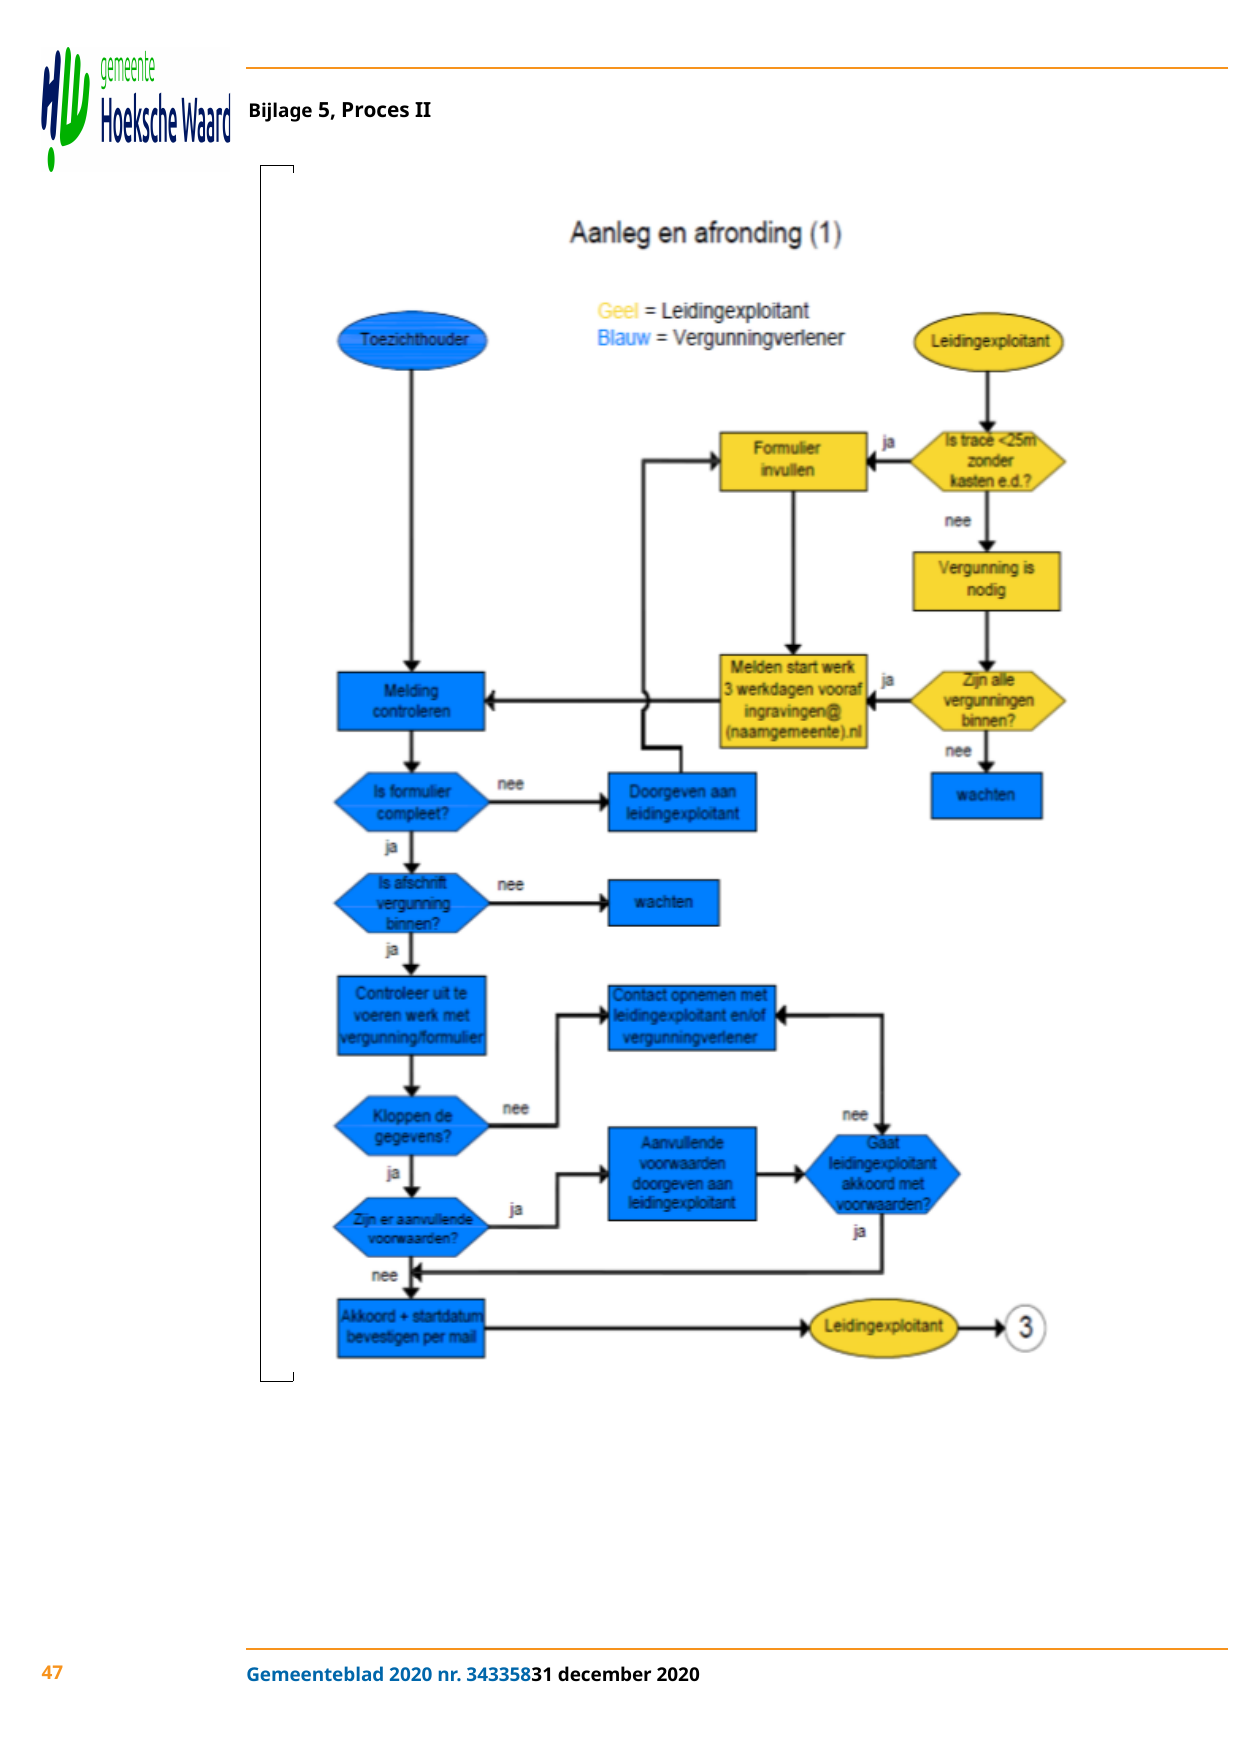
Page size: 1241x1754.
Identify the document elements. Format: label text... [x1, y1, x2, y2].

text Bijlage 5, Proces II [248, 95, 1152, 123]
picture [41, 47, 231, 172]
picture [268, 173, 1125, 1372]
